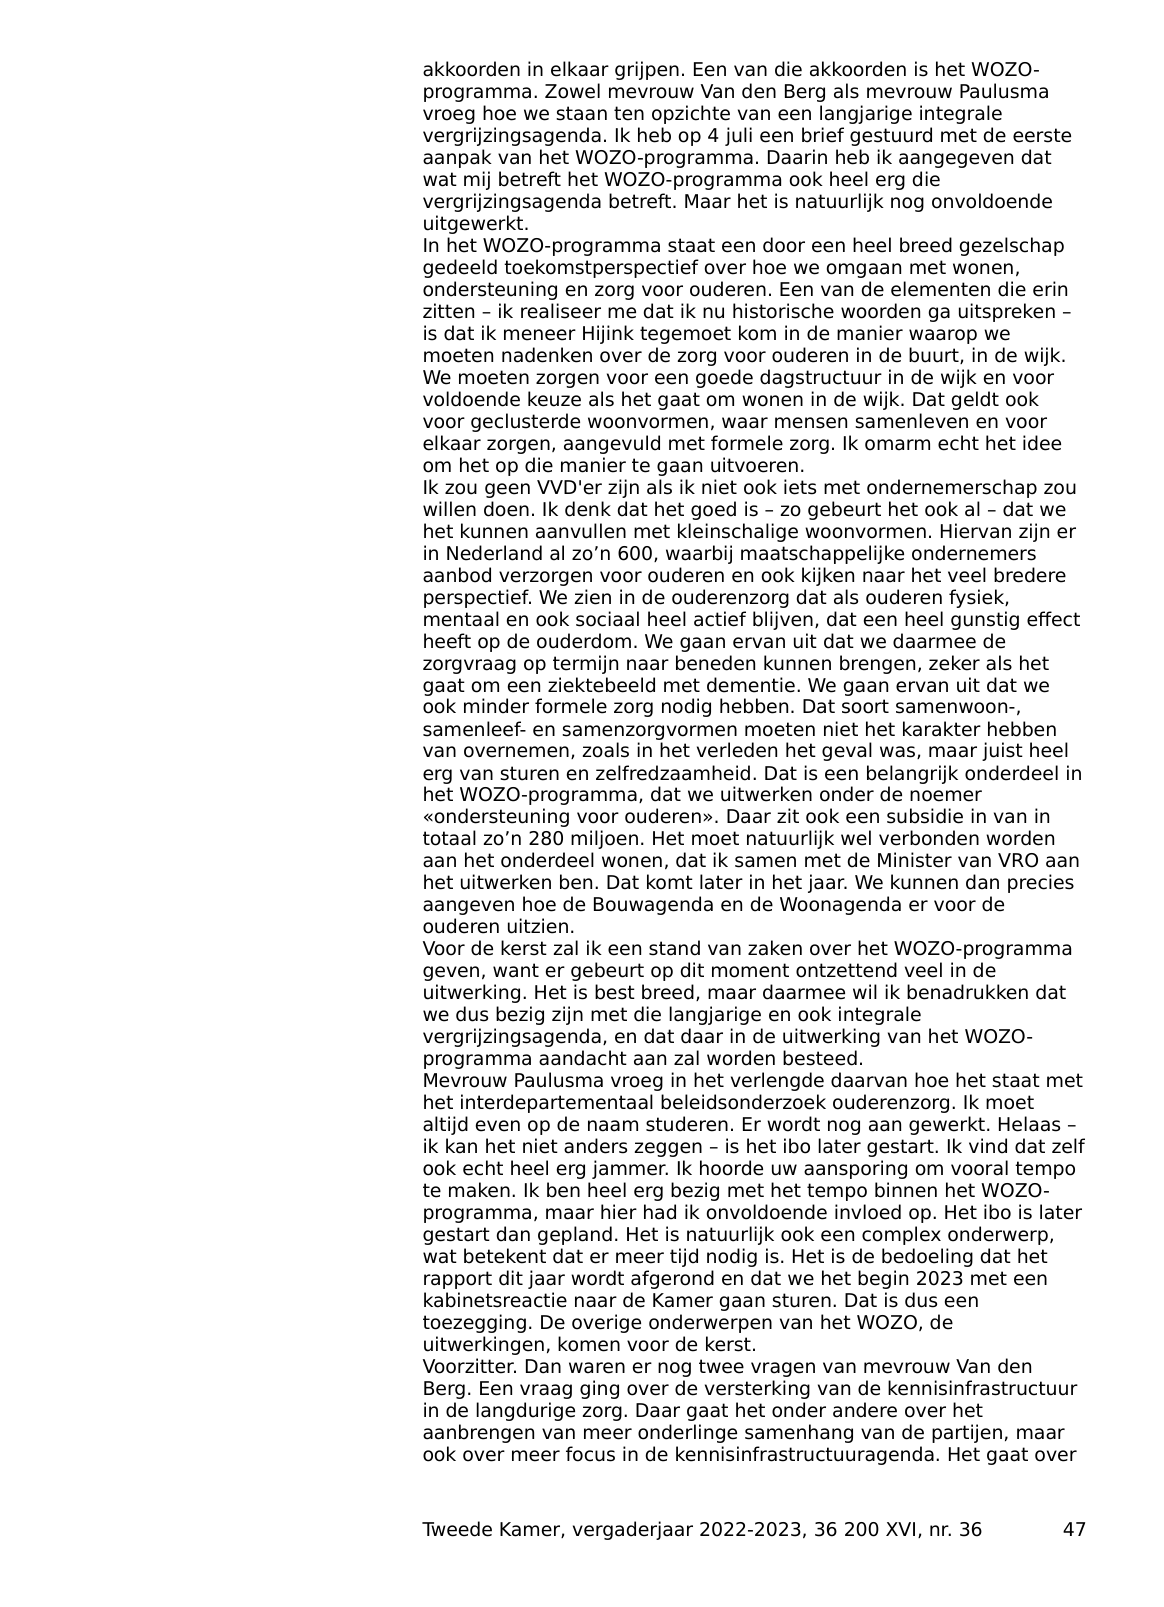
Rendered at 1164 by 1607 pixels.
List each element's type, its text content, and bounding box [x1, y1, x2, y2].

text In het WOZO-programma staat een door een heel breed gezelschap gedeeld toekomstperspectief over hoe we omgaan met wonen, ondersteuning en zorg voor ouderen. Een van de elementen die erin zitten – ik realiseer me dat ik nu historische woorden ga uitspreken – is dat ik meneer Hijink tegemoet kom in de manier waarop we moeten nadenken over de zorg voor ouderen in de buurt, in de wijk. We moeten zorgen voor een goede dagstructuur in de wijk en voor voldoende keuze als het gaat om wonen in de wijk. Dat geldt ook voor geclusterde woonvormen, waar mensen samenleven en voor elkaar zorgen, aangevuld met formele zorg. Ik omarm echt het idee om het op die manier te gaan uitvoeren. [422, 235, 1087, 477]
text Voorzitter. Dan waren er nog twee vragen van mevrouw Van den Berg. Een vraag ging over de versterking van de kennisinfrastructuur in de langdurige zorg. Daar gaat het onder andere over het aanbrengen van meer onderlinge samenhang van de partijen, maar ook over meer focus in de kennisinfrastructuuragenda. Het gaat over [422, 1356, 1087, 1466]
text Mevrouw Paulusma vroeg in het verlengde daarvan hoe het staat met het interdepartementaal beleidsonderzoek ouderenzorg. Ik moet altijd even op de naam studeren. Er wordt nog aan gewerkt. Helaas – ik kan het niet anders zeggen – is het ibo later gestart. Ik vind dat zelf ook echt heel erg jammer. Ik hoorde uw aansporing om vooral tempo te maken. Ik ben heel erg bezig met het tempo binnen het WOZO-programma, maar hier had ik onvoldoende invloed op. Het ibo is later gestart dan gepland. Het is natuurlijk ook een complex onderwerp, wat betekent dat er meer tijd nodig is. Het is de bedoeling dat het rapport dit jaar wordt afgerond en dat we het begin 2023 met een kabinetsreactie naar de Kamer gaan sturen. Dat is dus een toezegging. De overige onderwerpen van het WOZO, de uitwerkingen, komen voor de kerst. [422, 1070, 1087, 1356]
text Ik zou geen VVD'er zijn als ik niet ook iets met ondernemerschap zou willen doen. Ik denk dat het goed is – zo gebeurt het ook al – dat we het kunnen aanvullen met kleinschalige woonvormen. Hiervan zijn er in Nederland al zo’n 600, waarbij maatschappelijke ondernemers aanbod verzorgen voor ouderen en ook kijken naar het veel bredere perspectief. We zien in de ouderenzorg dat als ouderen fysiek, mentaal en ook sociaal heel actief blijven, dat een heel gunstig effect heeft op de ouderdom. We gaan ervan uit dat we daarmee de zorgvraag op termijn naar beneden kunnen brengen, zeker als het gaat om een ziektebeeld met dementie. We gaan ervan uit dat we ook minder formele zorg nodig hebben. Dat soort samenwoon-, samenleef- en samenzorgvormen moeten niet het karakter hebben van overnemen, zoals in het verleden het geval was, maar juist heel erg van sturen en zelfredzaamheid. Dat is een belangrijk onderdeel in het WOZO-programma, dat we uitwerken onder de noemer «ondersteuning voor ouderen». Daar zit ook een subsidie in van in totaal zo’n 280 miljoen. Het moet natuurlijk wel verbonden worden aan het onderdeel wonen, dat ik samen met de Minister van VRO aan het uitwerken ben. Dat komt later in het jaar. We kunnen dan precies aangeven hoe de Bouwagenda en de Woonagenda er voor de ouderen uitzien. [422, 477, 1087, 938]
text Voor de kerst zal ik een stand van zaken over het WOZO-programma geven, want er gebeurt op dit moment ontzettend veel in de uitwerking. Het is best breed, maar daarmee wil ik benadrukken dat we dus bezig zijn met die langjarige en ook integrale vergrijzingsagenda, en dat daar in de uitwerking van het WOZO-programma aandacht aan zal worden besteed. [422, 938, 1087, 1070]
text akkoorden in elkaar grijpen. Een van die akkoorden is het WOZO-programma. Zowel mevrouw Van den Berg als mevrouw Paulusma vroeg hoe we staan ten opzichte van een langjarige integrale vergrijzingsagenda. Ik heb op 4 juli een brief gestuurd met de eerste aanpak van het WOZO-programma. Daarin heb ik aangegeven dat wat mij betreft het WOZO-programma ook heel erg die vergrijzingsagenda betreft. Maar het is natuurlijk nog onvoldoende uitgewerkt. [422, 59, 1087, 235]
